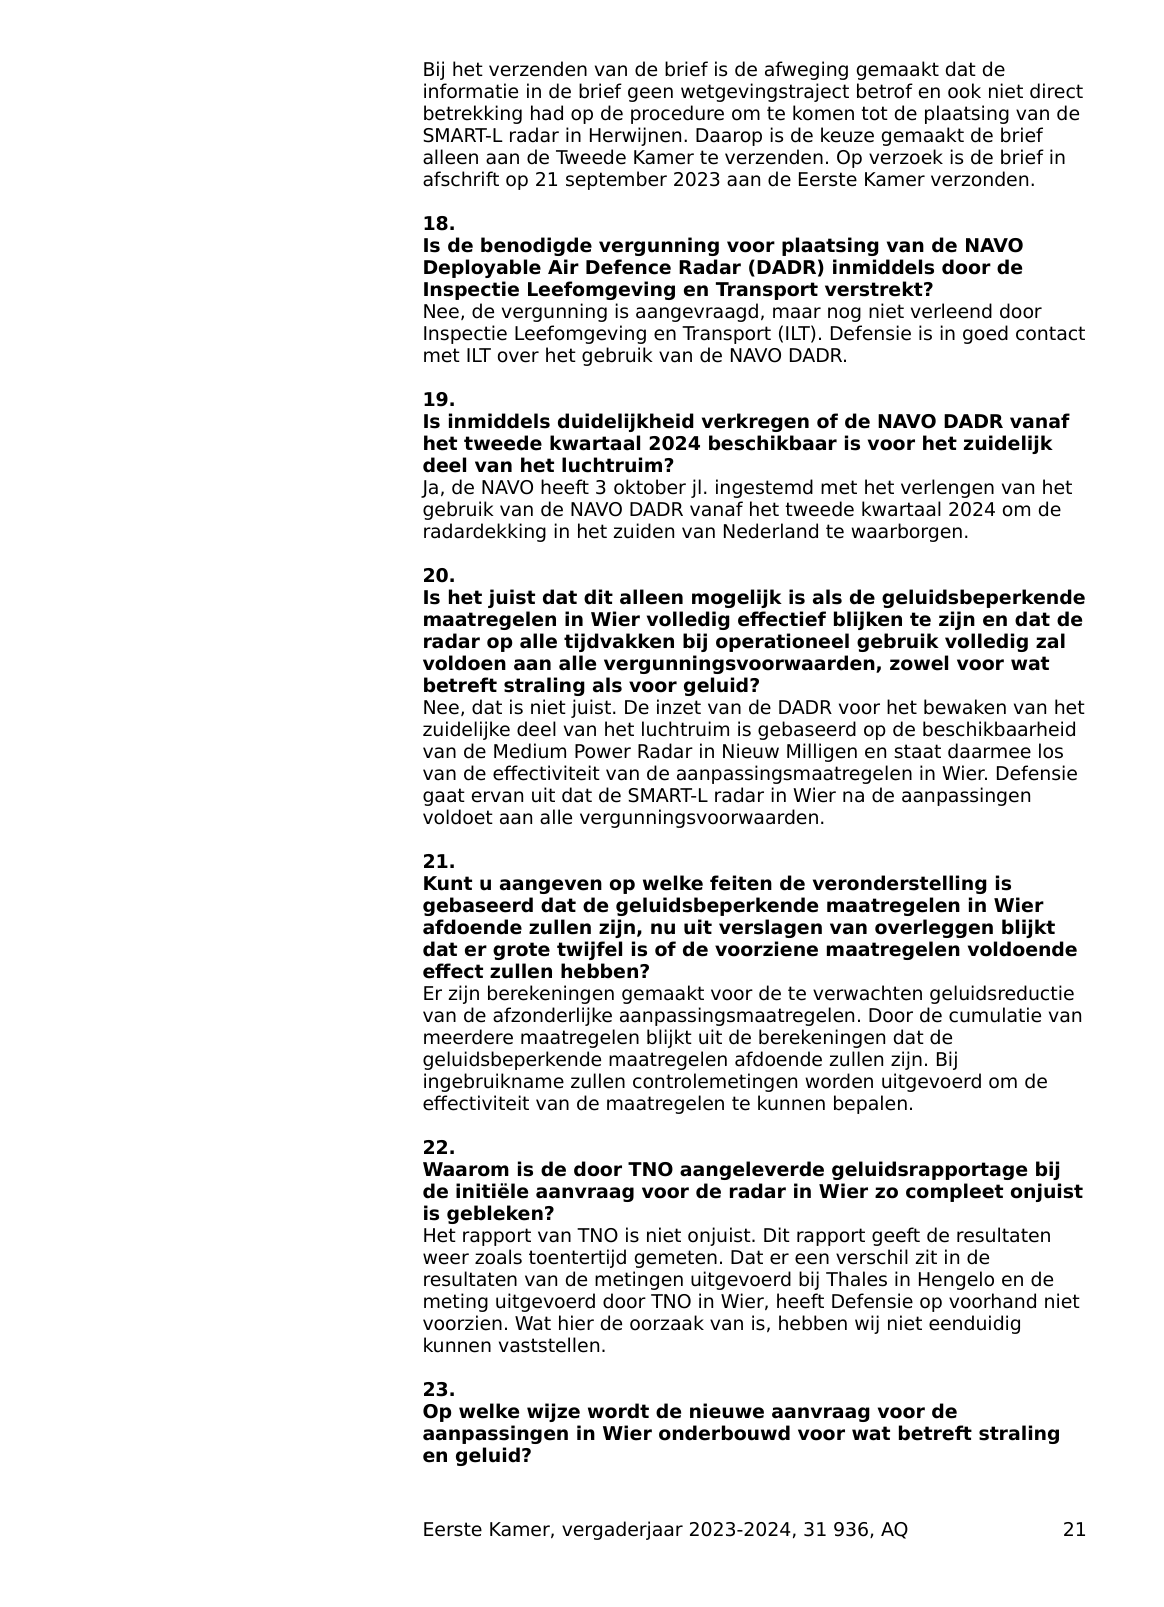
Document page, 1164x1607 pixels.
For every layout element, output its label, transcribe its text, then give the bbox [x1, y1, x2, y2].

text Op welke wijze wordt de nieuwe aanvraag voor de aanpassingen in Wier onderbouwd voor wat betreft straling en geluid? [422, 1401, 1087, 1467]
text 23. [422, 1379, 1087, 1401]
text Waarom is de door TNO aangeleverde geluidsrapportage bij de initiële aanvraag voor de radar in Wier zo compleet onjuist is gebleken? [422, 1159, 1087, 1225]
text Is de benodigde vergunning voor plaatsing van de NAVO Deployable Air Defence Radar (DADR) inmiddels door de Inspectie Leefomgeving en Transport verstrekt? [422, 235, 1087, 301]
text 20. [422, 565, 1087, 587]
text Is inmiddels duidelijkheid verkregen of de NAVO DADR vanaf het tweede kwartaal 2024 beschikbaar is voor het zuidelijk deel van het luchtruim? [422, 411, 1087, 477]
text Nee, de vergunning is aangevraagd, maar nog niet verleend door Inspectie Leefomgeving en Transport (ILT). Defensie is in goed contact met ILT over het gebruik van de NAVO DADR. [422, 301, 1087, 367]
text 22. [422, 1137, 1087, 1159]
text Kunt u aangeven op welke feiten de veronderstelling is gebaseerd dat de geluidsbeperkende maatregelen in Wier afdoende zullen zijn, nu uit verslagen van overleggen blijkt dat er grote twijfel is of de voorziene maatregelen voldoende effect zullen hebben? [422, 873, 1087, 983]
text 19. [422, 389, 1087, 411]
text 21. [422, 851, 1087, 873]
text Is het juist dat dit alleen mogelijk is als de geluidsbeperkende maatregelen in Wier volledig effectief blijken te zijn en dat de radar op alle tijdvakken bij operationeel gebruik volledig zal voldoen aan alle vergunningsvoorwaarden, zowel voor wat betreft straling als voor geluid? [422, 587, 1087, 697]
text 18. [422, 213, 1087, 235]
text Er zijn berekeningen gemaakt voor de te verwachten geluidsreductie van de afzonderlijke aanpassingsmaatregelen. Door de cumulatie van meerdere maatregelen blijkt uit de berekeningen dat de geluidsbeperkende maatregelen afdoende zullen zijn. Bij ingebruikname zullen controlemetingen worden uitgevoerd om de effectiviteit van de maatregelen te kunnen bepalen. [422, 983, 1087, 1115]
text Ja, de NAVO heeft 3 oktober jl. ingestemd met het verlengen van het gebruik van de NAVO DADR vanaf het tweede kwartaal 2024 om de radardekking in het zuiden van Nederland te waarborgen. [422, 477, 1087, 543]
text Nee, dat is niet juist. De inzet van de DADR voor het bewaken van het zuidelijke deel van het luchtruim is gebaseerd op de beschikbaarheid van de Medium Power Radar in Nieuw Milligen en staat daarmee los van de effectiviteit van de aanpassingsmaatregelen in Wier. Defensie gaat ervan uit dat de SMART-L radar in Wier na de aanpassingen voldoet aan alle vergunningsvoorwaarden. [422, 697, 1087, 829]
text Het rapport van TNO is niet onjuist. Dit rapport geeft de resultaten weer zoals toentertijd gemeten. Dat er een verschil zit in de resultaten van de metingen uitgevoerd bij Thales in Hengelo en de meting uitgevoerd door TNO in Wier, heeft Defensie op voorhand niet voorzien. Wat hier de oorzaak van is, hebben wij niet eenduidig kunnen vaststellen. [422, 1225, 1087, 1357]
text Bij het verzenden van de brief is de afweging gemaakt dat de informatie in de brief geen wetgevingstraject betrof en ook niet direct betrekking had op de procedure om te komen tot de plaatsing van de SMART-L radar in Herwijnen. Daarop is de keuze gemaakt de brief alleen aan de Tweede Kamer te verzenden. Op verzoek is de brief in afschrift op 21 september 2023 aan de Eerste Kamer verzonden. [422, 59, 1087, 191]
